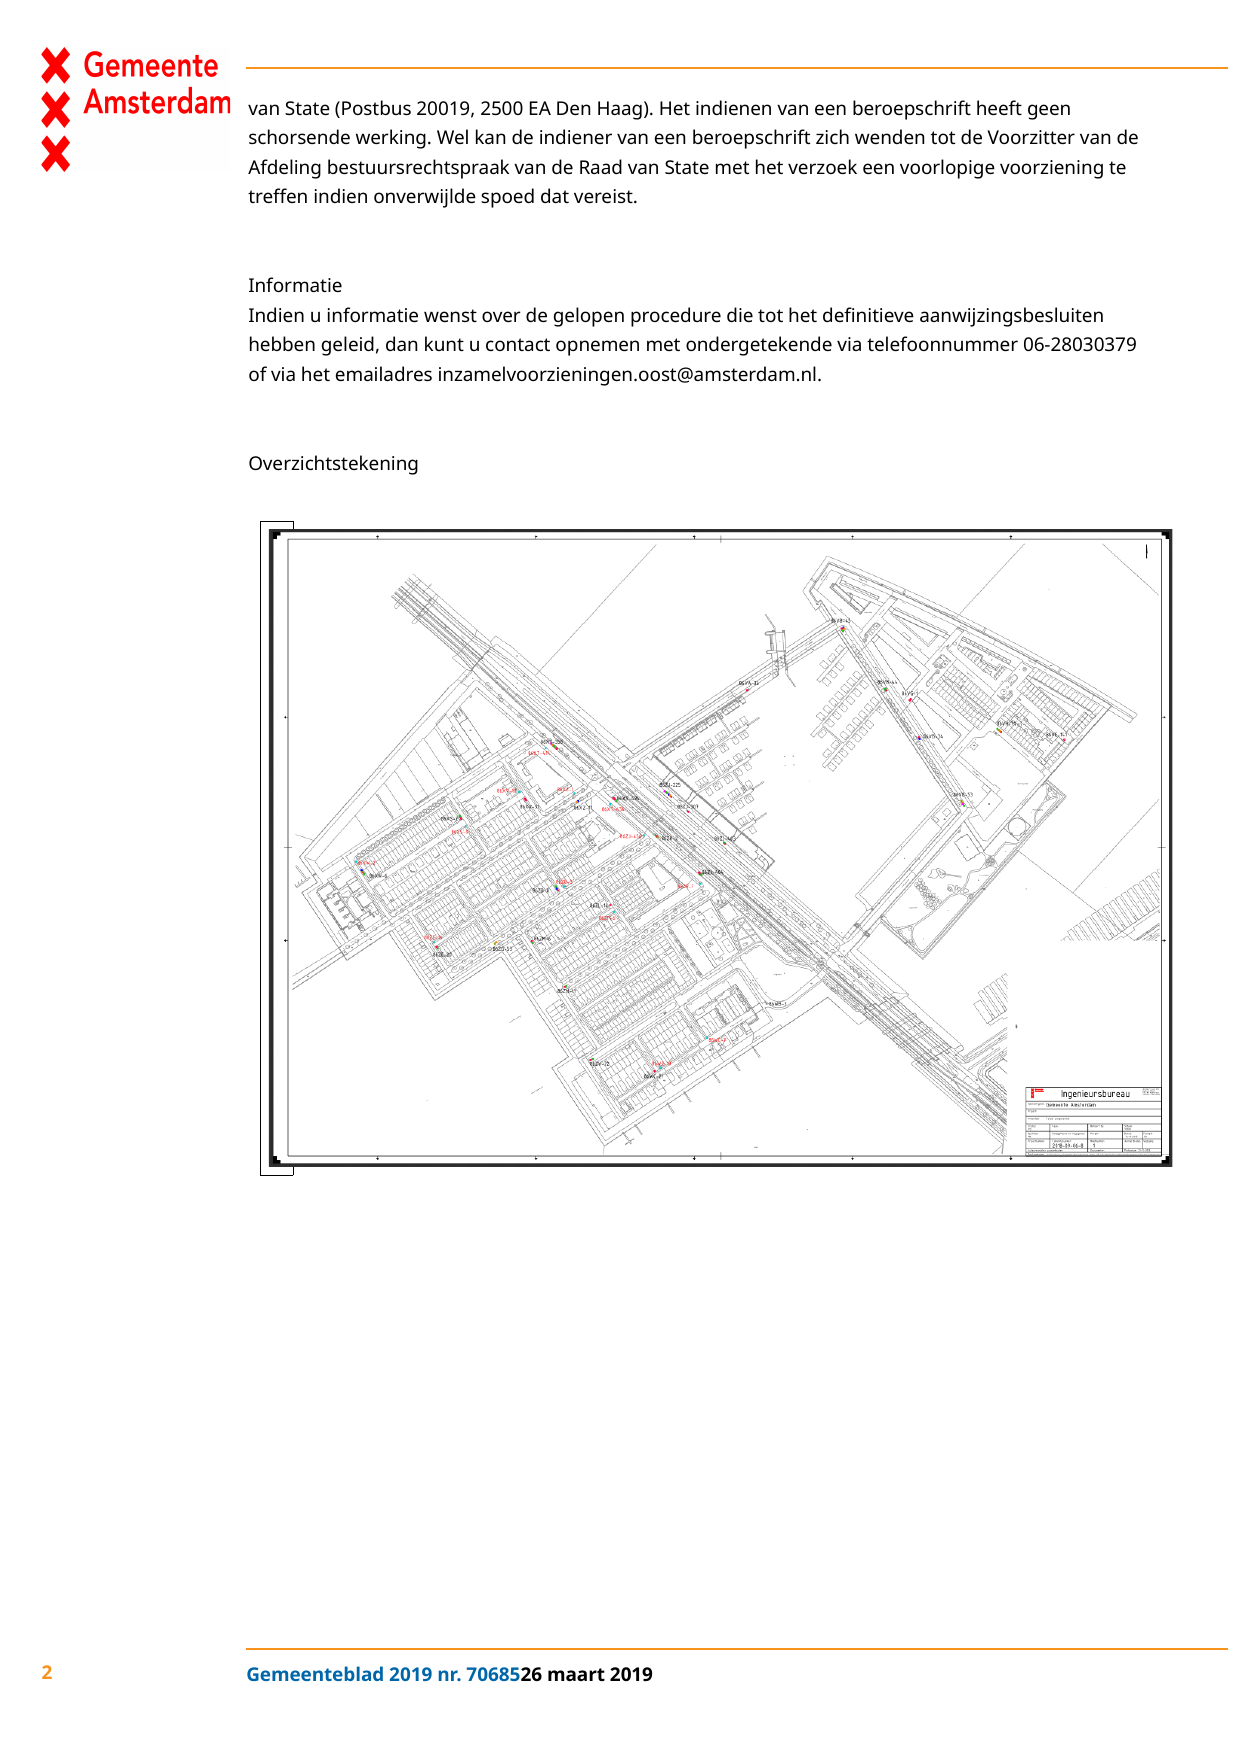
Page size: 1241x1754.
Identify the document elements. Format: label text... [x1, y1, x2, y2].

text Indien u informatie wenst over de gelopen procedure die tot het definitieve aanwijzingsbesluiten hebben geleid, dan kunt u contact opnemen met ondergetekende via telefoonnummer 06-28030379 of via het emailadres inzamelvoorzieningen.oost@amsterdam.nl. [248, 302, 1152, 387]
text Informatie [248, 272, 1152, 298]
text van State (Postbus 20019, 2500 EA Den Haag). Het indienen van een beroepschrift heeft geen schorsende werking. Wel kan de indiener van een beroepschrift zich wenden tot de Voorzitter van de Afdeling bestuursrechtspraak van de Raad van State met het verzoek een voorlopige voorziening te treffen indien onverwijlde spoed dat vereist. [248, 95, 1152, 209]
text Overzichtstekening [248, 450, 1152, 476]
picture [41, 47, 231, 172]
picture [268, 529, 1173, 1167]
